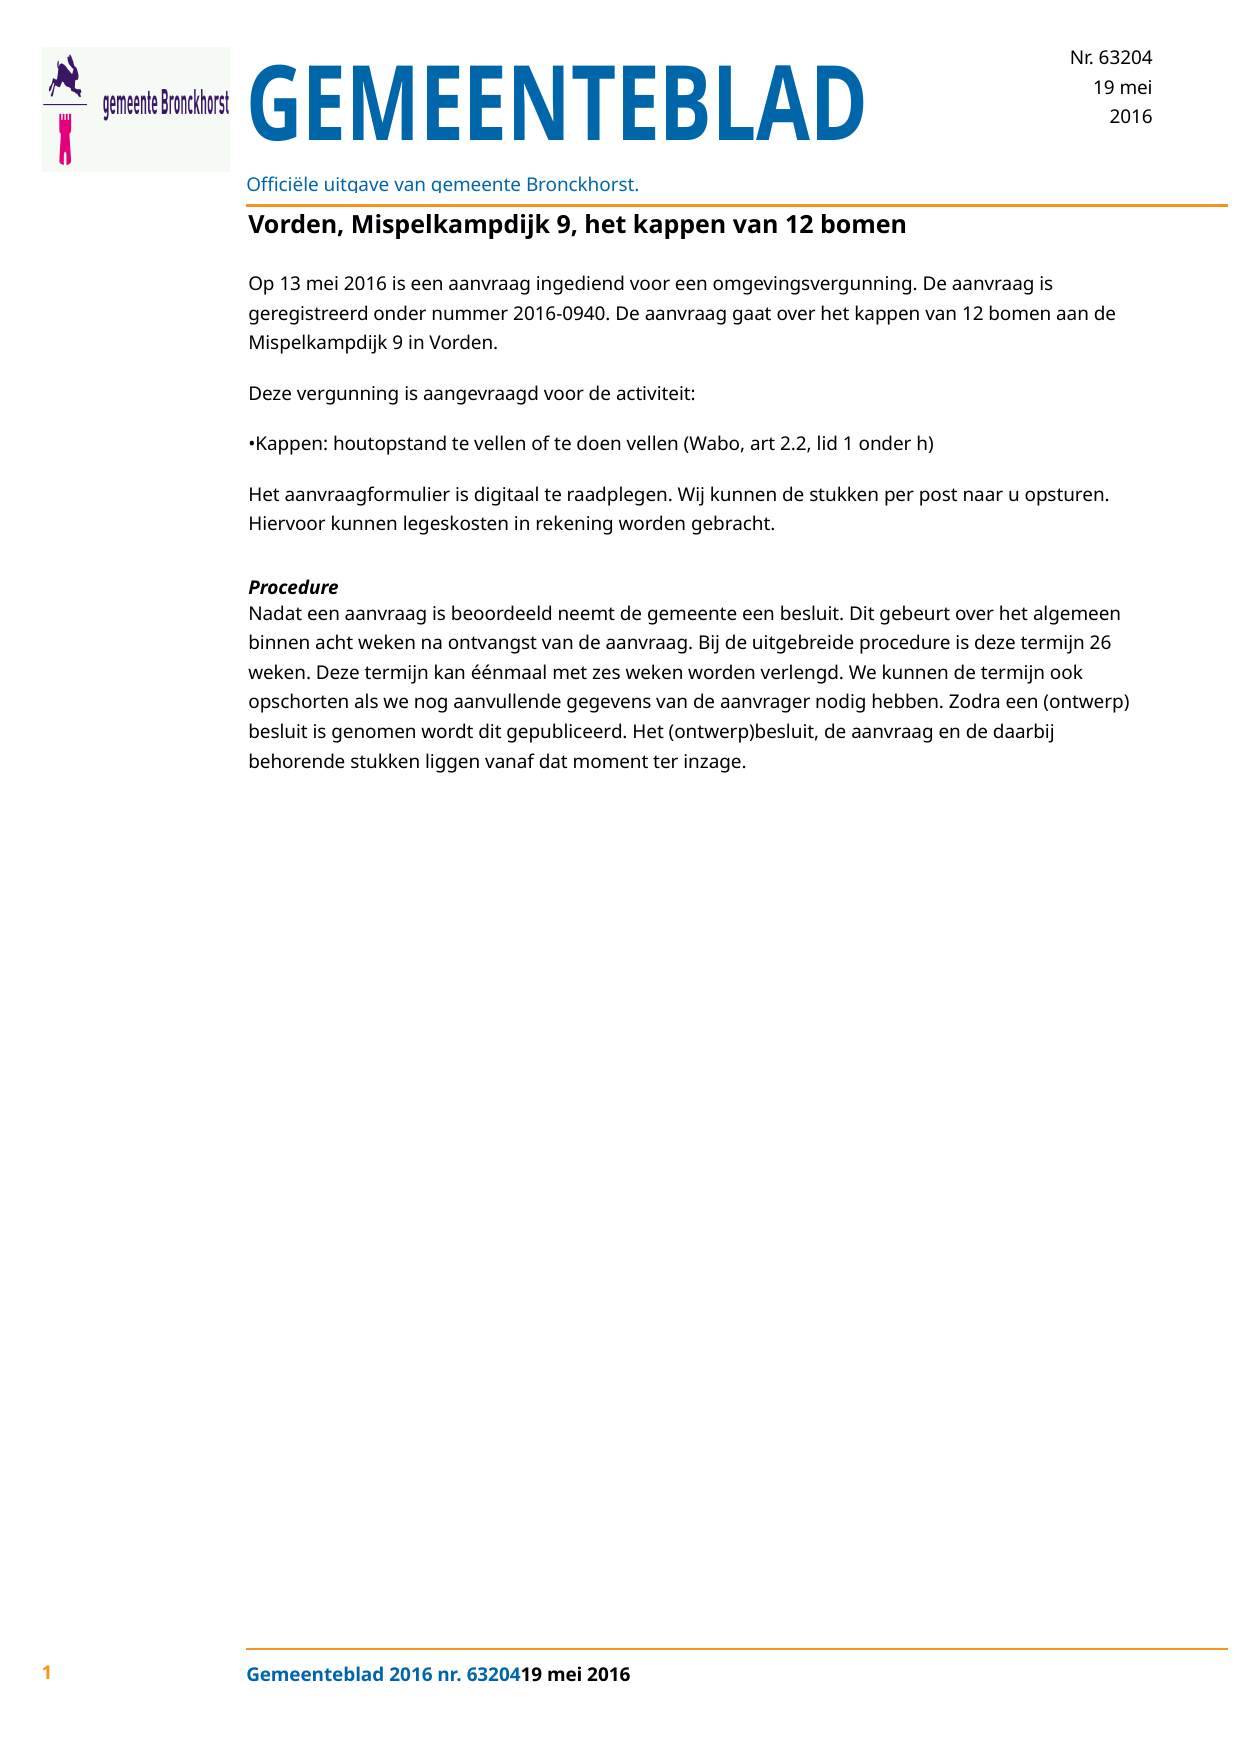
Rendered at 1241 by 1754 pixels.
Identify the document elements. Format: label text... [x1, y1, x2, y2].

text Het aanvraagformulier is digitaal te raadplegen. Wij kunnen de stukken per post naar u opsturen. Hiervoor kunnen legeskosten in rekening worden gebracht. [248, 481, 1152, 536]
text Procedure [248, 574, 1152, 600]
text Vorden, Mispelkampdijk 9, het kappen van 12 bomen [248, 207, 1152, 241]
text Deze vergunning is aangevraagd voor de activiteit: [248, 380, 1152, 406]
picture [41, 47, 231, 172]
text Op 13 mei 2016 is een aanvraag ingediend voor een omgevingsvergunning. De aanvraag is geregistreerd onder nummer 2016-0940. De aanvraag gaat over het kappen van 12 bomen aan de Mispelkampdijk 9 in Vorden. [248, 270, 1152, 355]
text •Kappen: houtopstand te vellen of te doen vellen (Wabo, art 2.2, lid 1 onder h) [248, 430, 1152, 456]
text Nadat een aanvraag is beoordeeld neemt de gemeente een besluit. Dit gebeurt over het algemeen binnen acht weken na ontvangst van de aanvraag. Bij de uitgebreide procedure is deze termijn 26 weken. Deze termijn kan éénmaal met zes weken worden verlengd. We kunnen de termijn ook opschorten als we nog aanvullende gegevens van de aanvrager nodig hebben. Zodra een (ontwerp) besluit is genomen wordt dit gepubliceerd. Het (ontwerp)besluit, de aanvraag en de daarbij behorende stukken liggen vanaf dat moment ter inzage. [248, 600, 1152, 774]
